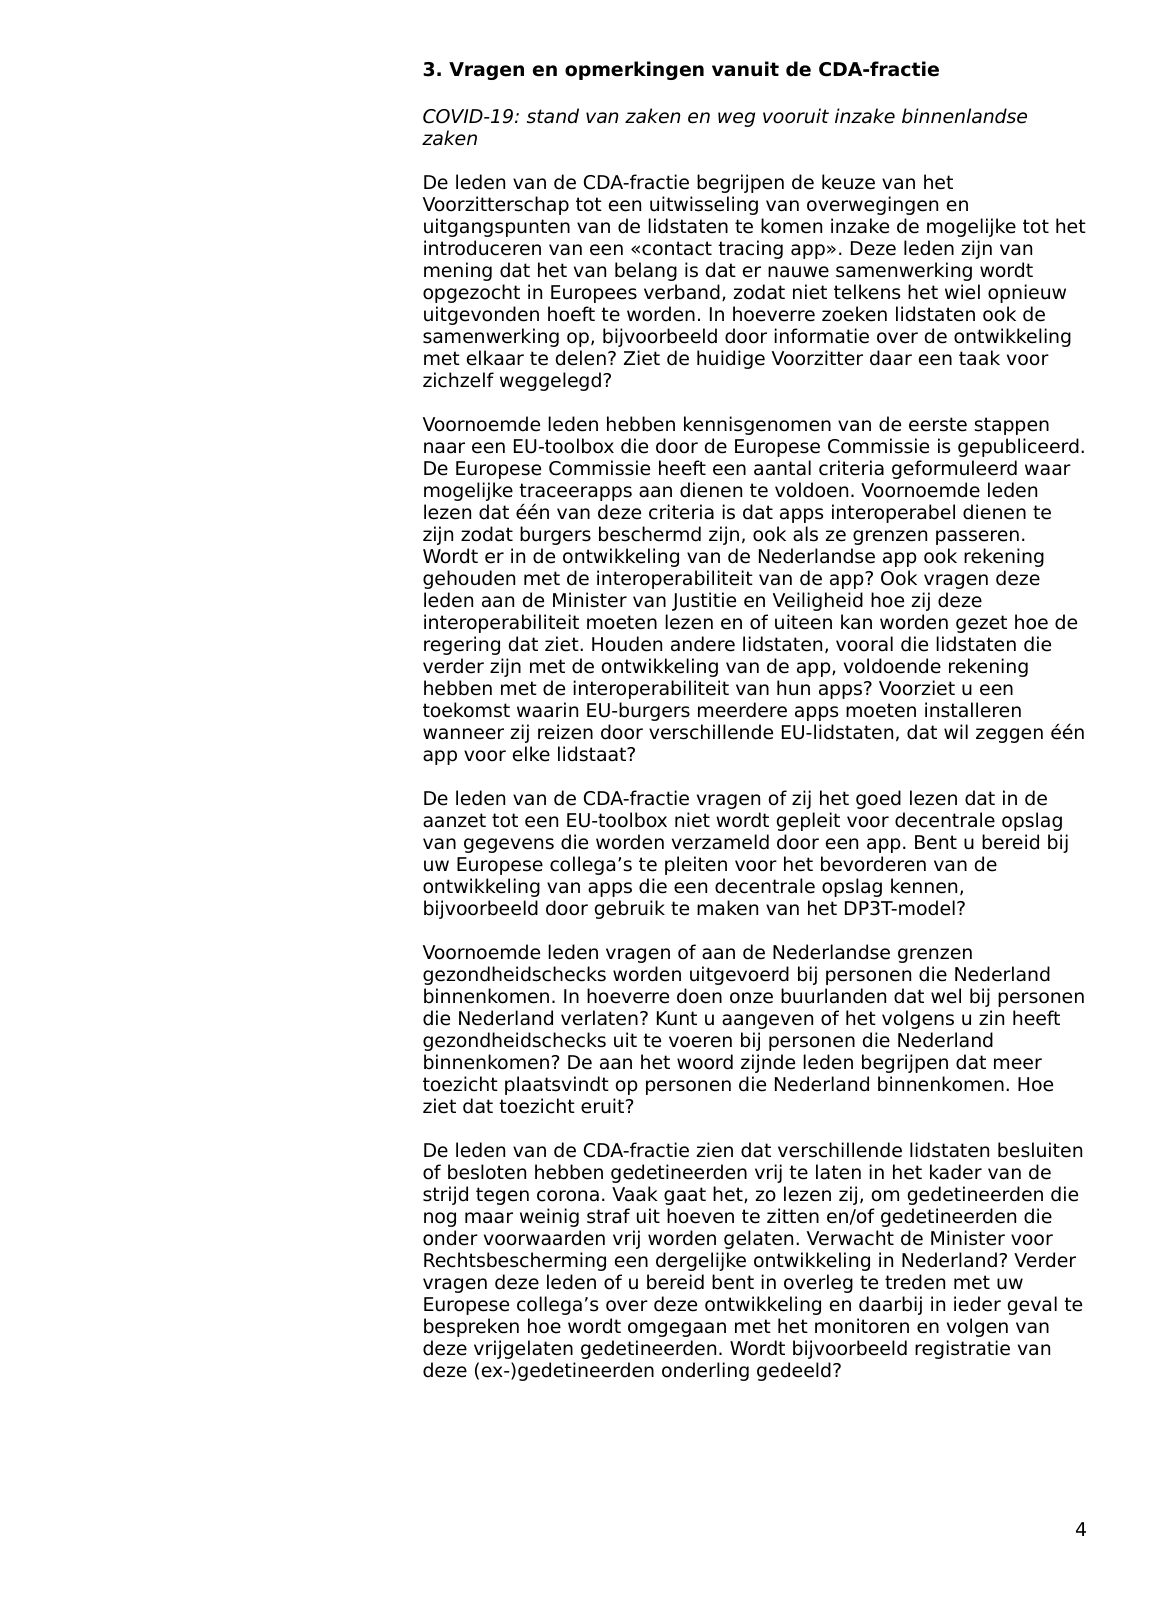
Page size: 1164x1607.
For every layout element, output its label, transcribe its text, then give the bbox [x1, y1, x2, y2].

text Voornoemde leden vragen of aan de Nederlandse grenzen gezondheidschecks worden uitgevoerd bij personen die Nederland binnenkomen. In hoeverre doen onze buurlanden dat wel bij personen die Nederland verlaten? Kunt u aangeven of het volgens u zin heeft gezondheidschecks uit te voeren bij personen die Nederland binnenkomen? De aan het woord zijnde leden begrijpen dat meer toezicht plaatsvindt op personen die Nederland binnenkomen. Hoe ziet dat toezicht eruit? [422, 942, 1087, 1118]
subtitle 3. Vragen en opmerkingen vanuit de CDA-fractie [422, 59, 1087, 81]
text De leden van de CDA-fractie begrijpen de keuze van het Voorzitterschap tot een uitwisseling van overwegingen en uitgangspunten van de lidstaten te komen inzake de mogelijke tot het introduceren van een «contact tracing app». Deze leden zijn van mening dat het van belang is dat er nauwe samenwerking wordt opgezocht in Europees verband, zodat niet telkens het wiel opnieuw uitgevonden hoeft te worden. In hoeverre zoeken lidstaten ook de samenwerking op, bijvoorbeeld door informatie over de ontwikkeling met elkaar te delen? Ziet de huidige Voorzitter daar een taak voor zichzelf weggelegd? [422, 172, 1087, 392]
text Voornoemde leden hebben kennisgenomen van de eerste stappen naar een EU-toolbox die door de Europese Commissie is gepubliceerd. De Europese Commissie heeft een aantal criteria geformuleerd waar mogelijke traceerapps aan dienen te voldoen. Voornoemde leden lezen dat één van deze criteria is dat apps interoperabel dienen te zijn zodat burgers beschermd zijn, ook als ze grenzen passeren. Wordt er in de ontwikkeling van de Nederlandse app ook rekening gehouden met de interoperabiliteit van de app? Ook vragen deze leden aan de Minister van Justitie en Veiligheid hoe zij deze interoperabiliteit moeten lezen en of uiteen kan worden gezet hoe de regering dat ziet. Houden andere lidstaten, vooral die lidstaten die verder zijn met de ontwikkeling van de app, voldoende rekening hebben met de interoperabiliteit van hun apps? Voorziet u een toekomst waarin EU-burgers meerdere apps moeten installeren wanneer zij reizen door verschillende EU-lidstaten, dat wil zeggen één app voor elke lidstaat? [422, 414, 1087, 766]
text De leden van de CDA-fractie zien dat verschillende lidstaten besluiten of besloten hebben gedetineerden vrij te laten in het kader van de strijd tegen corona. Vaak gaat het, zo lezen zij, om gedetineerden die nog maar weinig straf uit hoeven te zitten en/of gedetineerden die onder voorwaarden vrij worden gelaten. Verwacht de Minister voor Rechtsbescherming een dergelijke ontwikkeling in Nederland? Verder vragen deze leden of u bereid bent in overleg te treden met uw Europese collega’s over deze ontwikkeling en daarbij in ieder geval te bespreken hoe wordt omgegaan met het monitoren en volgen van deze vrijgelaten gedetineerden. Wordt bijvoorbeeld registratie van deze (ex-)gedetineerden onderling gedeeld? [422, 1140, 1087, 1382]
subtitle COVID-19: stand van zaken en weg vooruit inzake binnenlandse zaken [422, 106, 1087, 150]
text De leden van de CDA-fractie vragen of zij het goed lezen dat in de aanzet tot een EU-toolbox niet wordt gepleit voor decentrale opslag van gegevens die worden verzameld door een app. Bent u bereid bij uw Europese collega’s te pleiten voor het bevorderen van de ontwikkeling van apps die een decentrale opslag kennen, bijvoorbeeld door gebruik te maken van het DP3T-model? [422, 788, 1087, 920]
